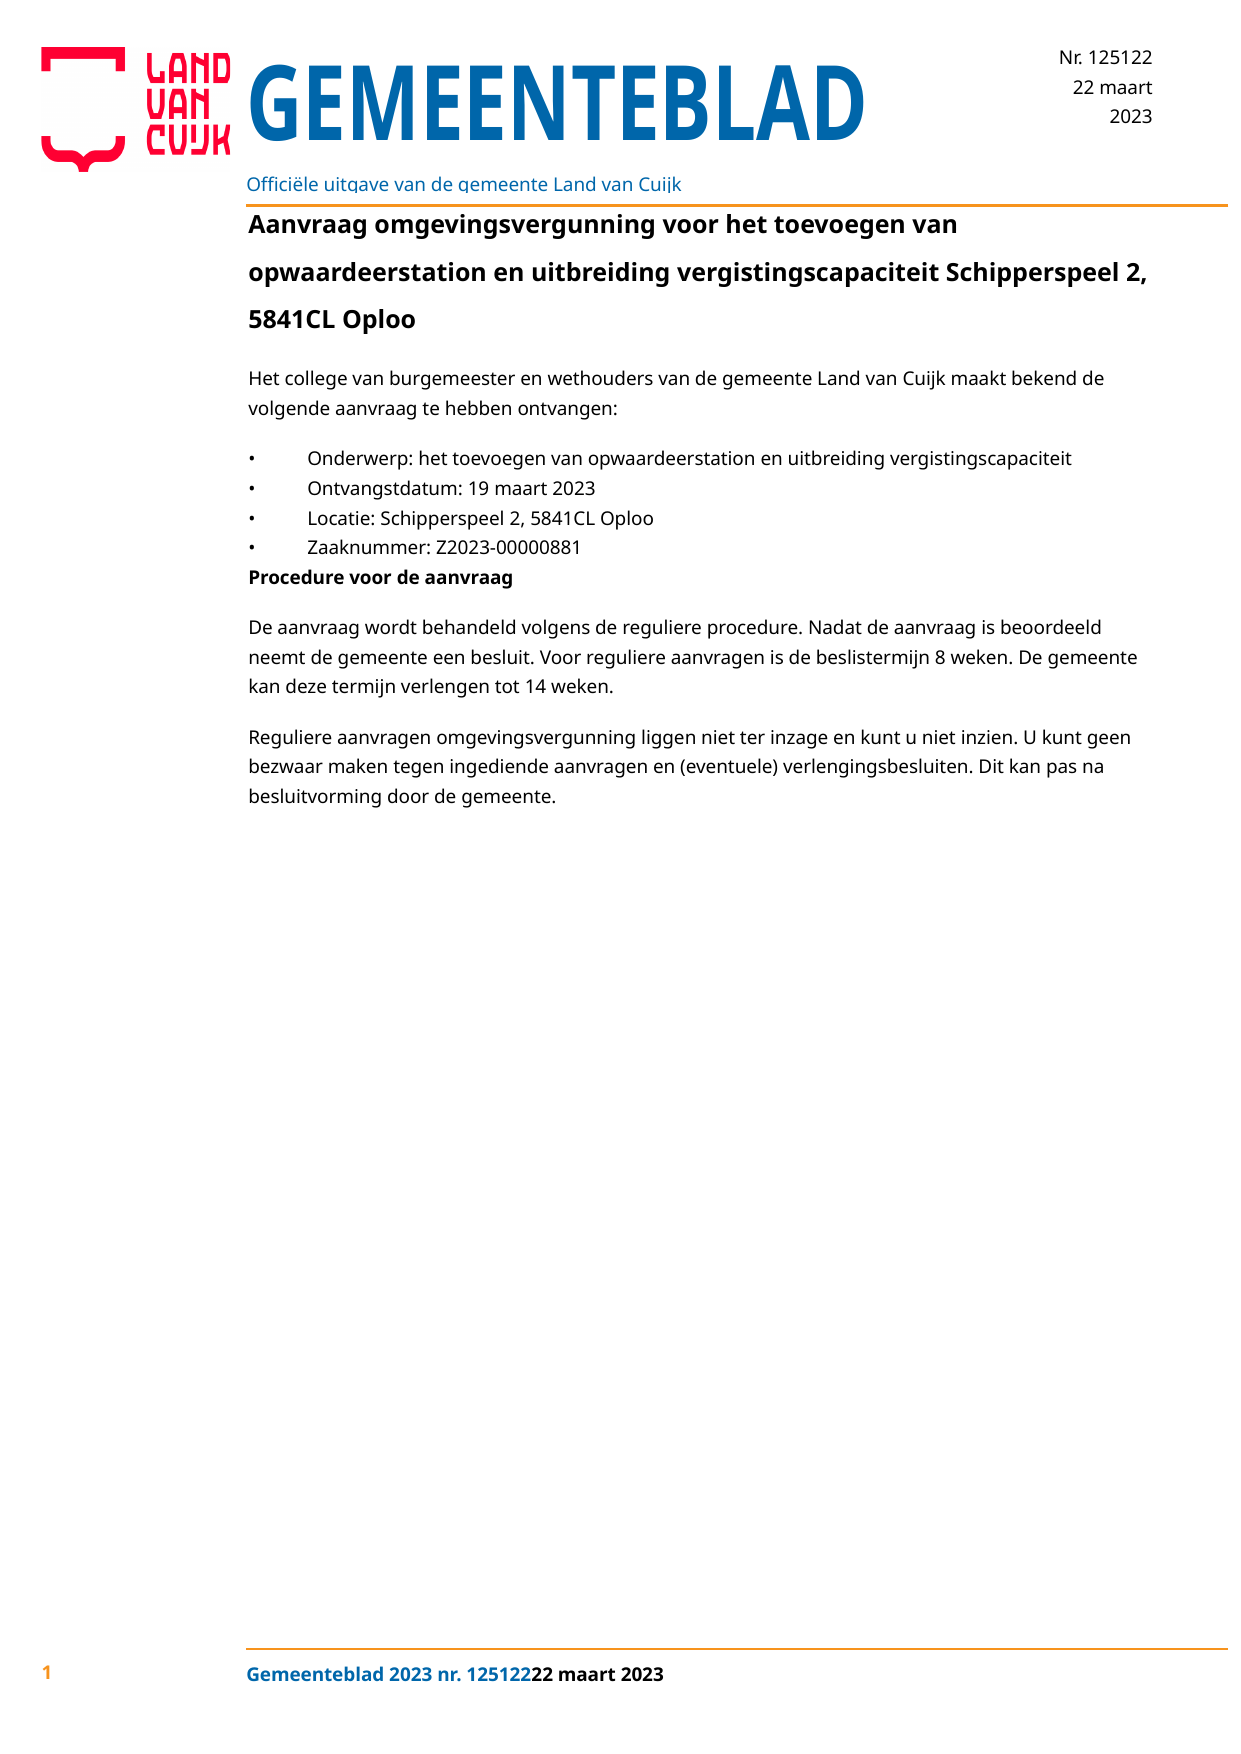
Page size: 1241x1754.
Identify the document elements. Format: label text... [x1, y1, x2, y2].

text Aanvraag omgevingsvergunning voor het toevoegen van opwaardeerstation en uitbreiding vergistingscapaciteit Schipperspeel 2, 5841CL Oploo [248, 207, 1152, 336]
list Onderwerp: het toevoegen van opwaardeerstation en uitbreiding vergistingscapaciteit [248, 446, 1152, 471]
text Reguliere aanvragen omgevingsvergunning liggen niet ter inzage en kunt u niet inzien. U kunt geen bezwaar maken tegen ingediende aanvragen en (eventuele) verlengingsbesluiten. Dit kan pas na besluitvorming door de gemeente. [248, 724, 1152, 809]
picture [41, 47, 231, 172]
list Zaaknummer: Z2023-00000881 [248, 534, 1152, 560]
list Ontvangstdatum: 19 maart 2023 [248, 475, 1152, 501]
list Locatie: Schipperspeel 2, 5841CL Oploo [248, 505, 1152, 530]
text Het college van burgemeester en wethouders van de gemeente Land van Cuijk maakt bekend de volgende aanvraag te hebben ontvangen: [248, 366, 1152, 421]
text Procedure voor de aanvraag [248, 564, 1152, 589]
text De aanvraag wordt behandeld volgens de reguliere procedure. Nadat de aanvraag is beoordeeld neemt de gemeente een besluit. Voor reguliere aanvragen is de beslistermijn 8 weken. De gemeente kan deze termijn verlengen tot 14 weken. [248, 614, 1152, 699]
